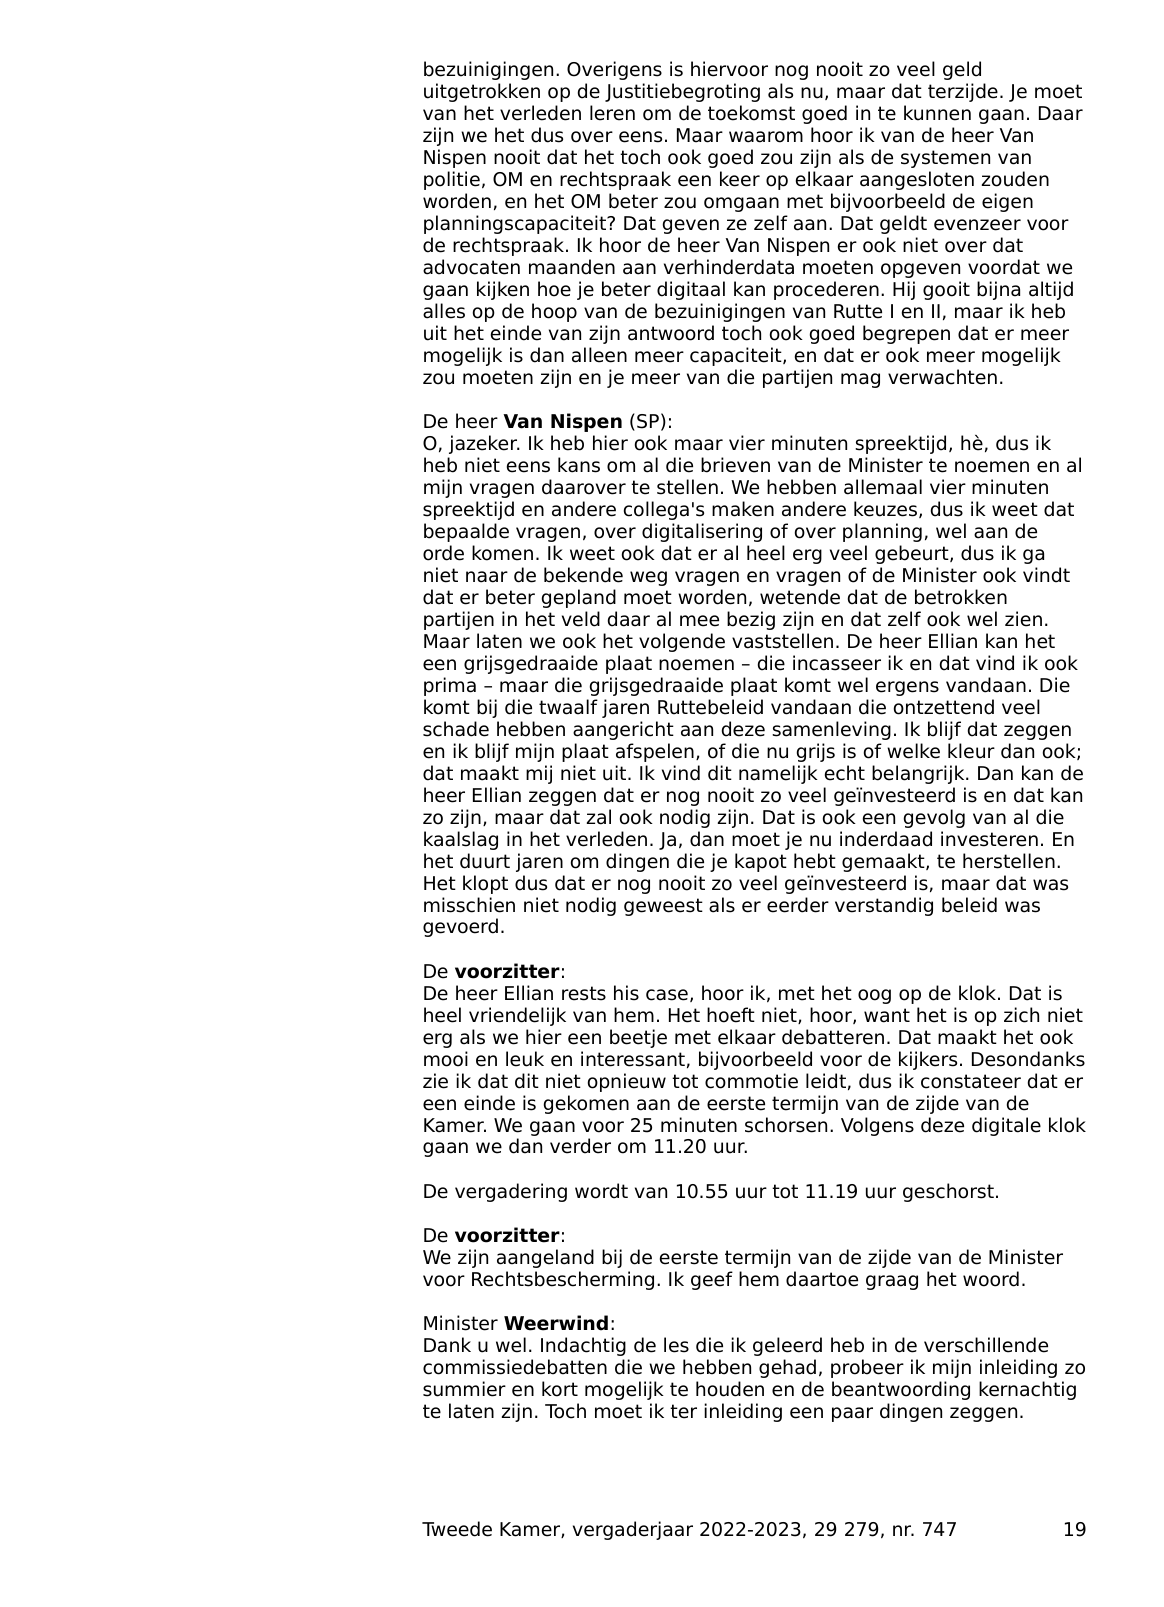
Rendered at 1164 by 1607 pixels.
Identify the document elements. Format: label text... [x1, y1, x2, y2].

text Maar laten we ook het volgende vaststellen. De heer Ellian kan het een grijsgedraaide plaat noemen – die incasseer ik en dat vind ik ook prima – maar die grijsgedraaide plaat komt wel ergens vandaan. Die komt bij die twaalf jaren Ruttebeleid vandaan die ontzettend veel schade hebben aangericht aan deze samenleving. Ik blijf dat zeggen en ik blijf mijn plaat afspelen, of die nu grijs is of welke kleur dan ook; dat maakt mij niet uit. Ik vind dit namelijk echt belangrijk. Dan kan de heer Ellian zeggen dat er nog nooit zo veel geïnvesteerd is en dat kan zo zijn, maar dat zal ook nodig zijn. Dat is ook een gevolg van al die kaalslag in het verleden. Ja, dan moet je nu inderdaad investeren. En het duurt jaren om dingen die je kapot hebt gemaakt, te herstellen. Het klopt dus dat er nog nooit zo veel geïnvesteerd is, maar dat was misschien niet nodig geweest als er eerder verstandig beleid was gevoerd. [422, 631, 1087, 938]
text De heer Ellian rests his case, hoor ik, met het oog op de klok. Dat is heel vriendelijk van hem. Het hoeft niet, hoor, want het is op zich niet erg als we hier een beetje met elkaar debatteren. Dat maakt het ook mooi en leuk en interessant, bijvoorbeeld voor de kijkers. Desondanks zie ik dat dit niet opnieuw tot commotie leidt, dus ik constateer dat er een einde is gekomen aan de eerste termijn van de zijde van de Kamer. We gaan voor 25 minuten schorsen. Volgens deze digitale klok gaan we dan verder om 11.20 uur. [422, 983, 1087, 1158]
text De voorzitter: [422, 961, 1087, 983]
text De vergadering wordt van 10.55 uur tot 11.19 uur geschorst. [422, 1181, 1087, 1203]
text De voorzitter: [422, 1225, 1087, 1247]
text O, jazeker. Ik heb hier ook maar vier minuten spreektijd, hè, dus ik heb niet eens kans om al die brieven van de Minister te noemen en al mijn vragen daarover te stellen. We hebben allemaal vier minuten spreektijd en andere collega's maken andere keuzes, dus ik weet dat bepaalde vragen, over digitalisering of over planning, wel aan de orde komen. Ik weet ook dat er al heel erg veel gebeurt, dus ik ga niet naar de bekende weg vragen en vragen of de Minister ook vindt dat er beter gepland moet worden, wetende dat de betrokken partijen in het veld daar al mee bezig zijn en dat zelf ook wel zien. [422, 433, 1087, 631]
text De heer Van Nispen (SP): [422, 411, 1087, 433]
text Dank u wel. Indachtig de les die ik geleerd heb in de verschillende commissiedebatten die we hebben gehad, probeer ik mijn inleiding zo summier en kort mogelijk te houden en de beantwoording kernachtig te laten zijn. Toch moet ik ter inleiding een paar dingen zeggen. [422, 1335, 1087, 1423]
text Minister Weerwind: [422, 1313, 1087, 1335]
text We zijn aangeland bij de eerste termijn van de zijde van de Minister voor Rechtsbescherming. Ik geef hem daartoe graag het woord. [422, 1247, 1087, 1291]
text bezuinigingen. Overigens is hiervoor nog nooit zo veel geld uitgetrokken op de Justitiebegroting als nu, maar dat terzijde. Je moet van het verleden leren om de toekomst goed in te kunnen gaan. Daar zijn we het dus over eens. Maar waarom hoor ik van de heer Van Nispen nooit dat het toch ook goed zou zijn als de systemen van politie, OM en rechtspraak een keer op elkaar aangesloten zouden worden, en het OM beter zou omgaan met bijvoorbeeld de eigen planningscapaciteit? Dat geven ze zelf aan. Dat geldt evenzeer voor de rechtspraak. Ik hoor de heer Van Nispen er ook niet over dat advocaten maanden aan verhinderdata moeten opgeven voordat we gaan kijken hoe je beter digitaal kan procederen. Hij gooit bijna altijd alles op de hoop van de bezuinigingen van Rutte I en II, maar ik heb uit het einde van zijn antwoord toch ook goed begrepen dat er meer mogelijk is dan alleen meer capaciteit, en dat er ook meer mogelijk zou moeten zijn en je meer van die partijen mag verwachten. [422, 59, 1087, 389]
